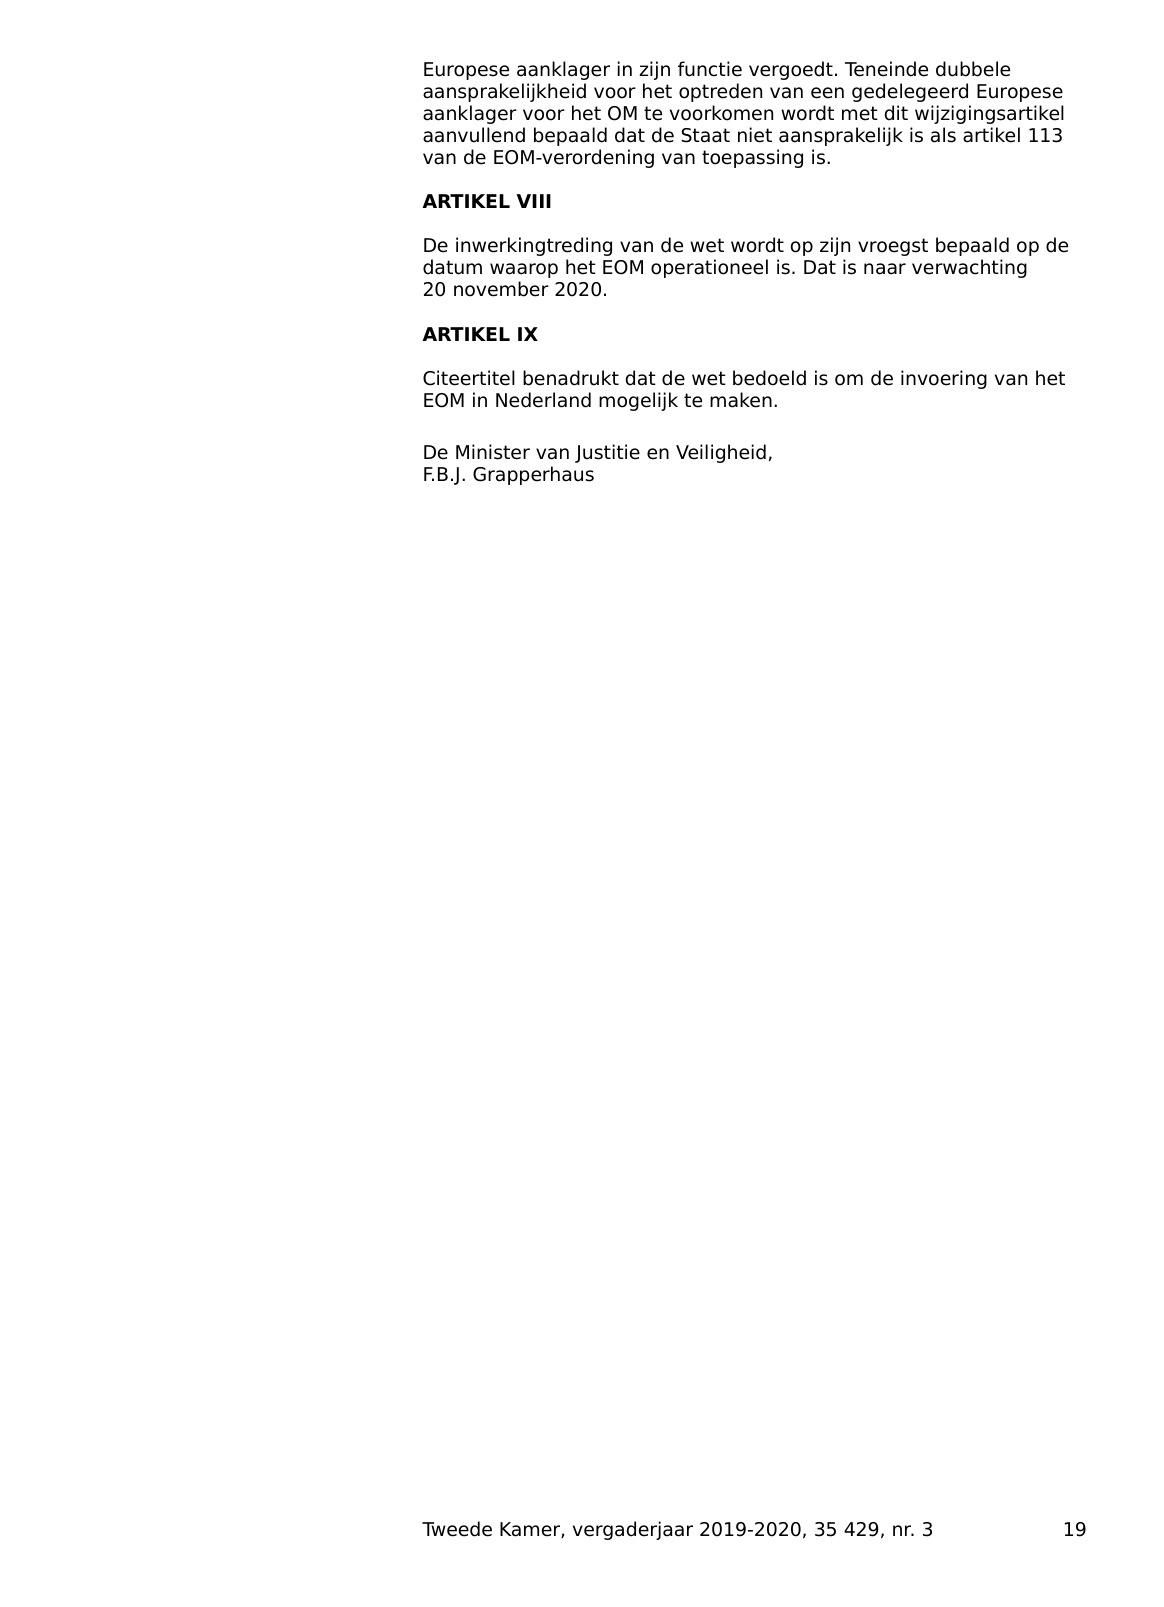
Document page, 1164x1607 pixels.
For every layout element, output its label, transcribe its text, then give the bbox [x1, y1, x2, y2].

text Citeertitel benadrukt dat de wet bedoeld is om de invoering van het EOM in Nederland mogelijk te maken. [422, 368, 1087, 412]
text Europese aanklager in zijn functie vergoedt. Teneinde dubbele aansprakelijkheid voor het optreden van een gedelegeerd Europese aanklager voor het OM te voorkomen wordt met dit wijzigingsartikel aanvullend bepaald dat de Staat niet aansprakelijk is als artikel 113 van de EOM-verordening van toepassing is. [422, 59, 1087, 169]
subtitle ARTIKEL VIII [422, 191, 1087, 213]
text De Minister van Justitie en Veiligheid, F.B.J. Grapperhaus [422, 442, 1087, 486]
subtitle ARTIKEL IX [422, 323, 1087, 345]
text De inwerkingtreding van de wet wordt op zijn vroegst bepaald op de datum waarop het EOM operationeel is. Dat is naar verwachting 20 november 2020. [422, 235, 1087, 301]
